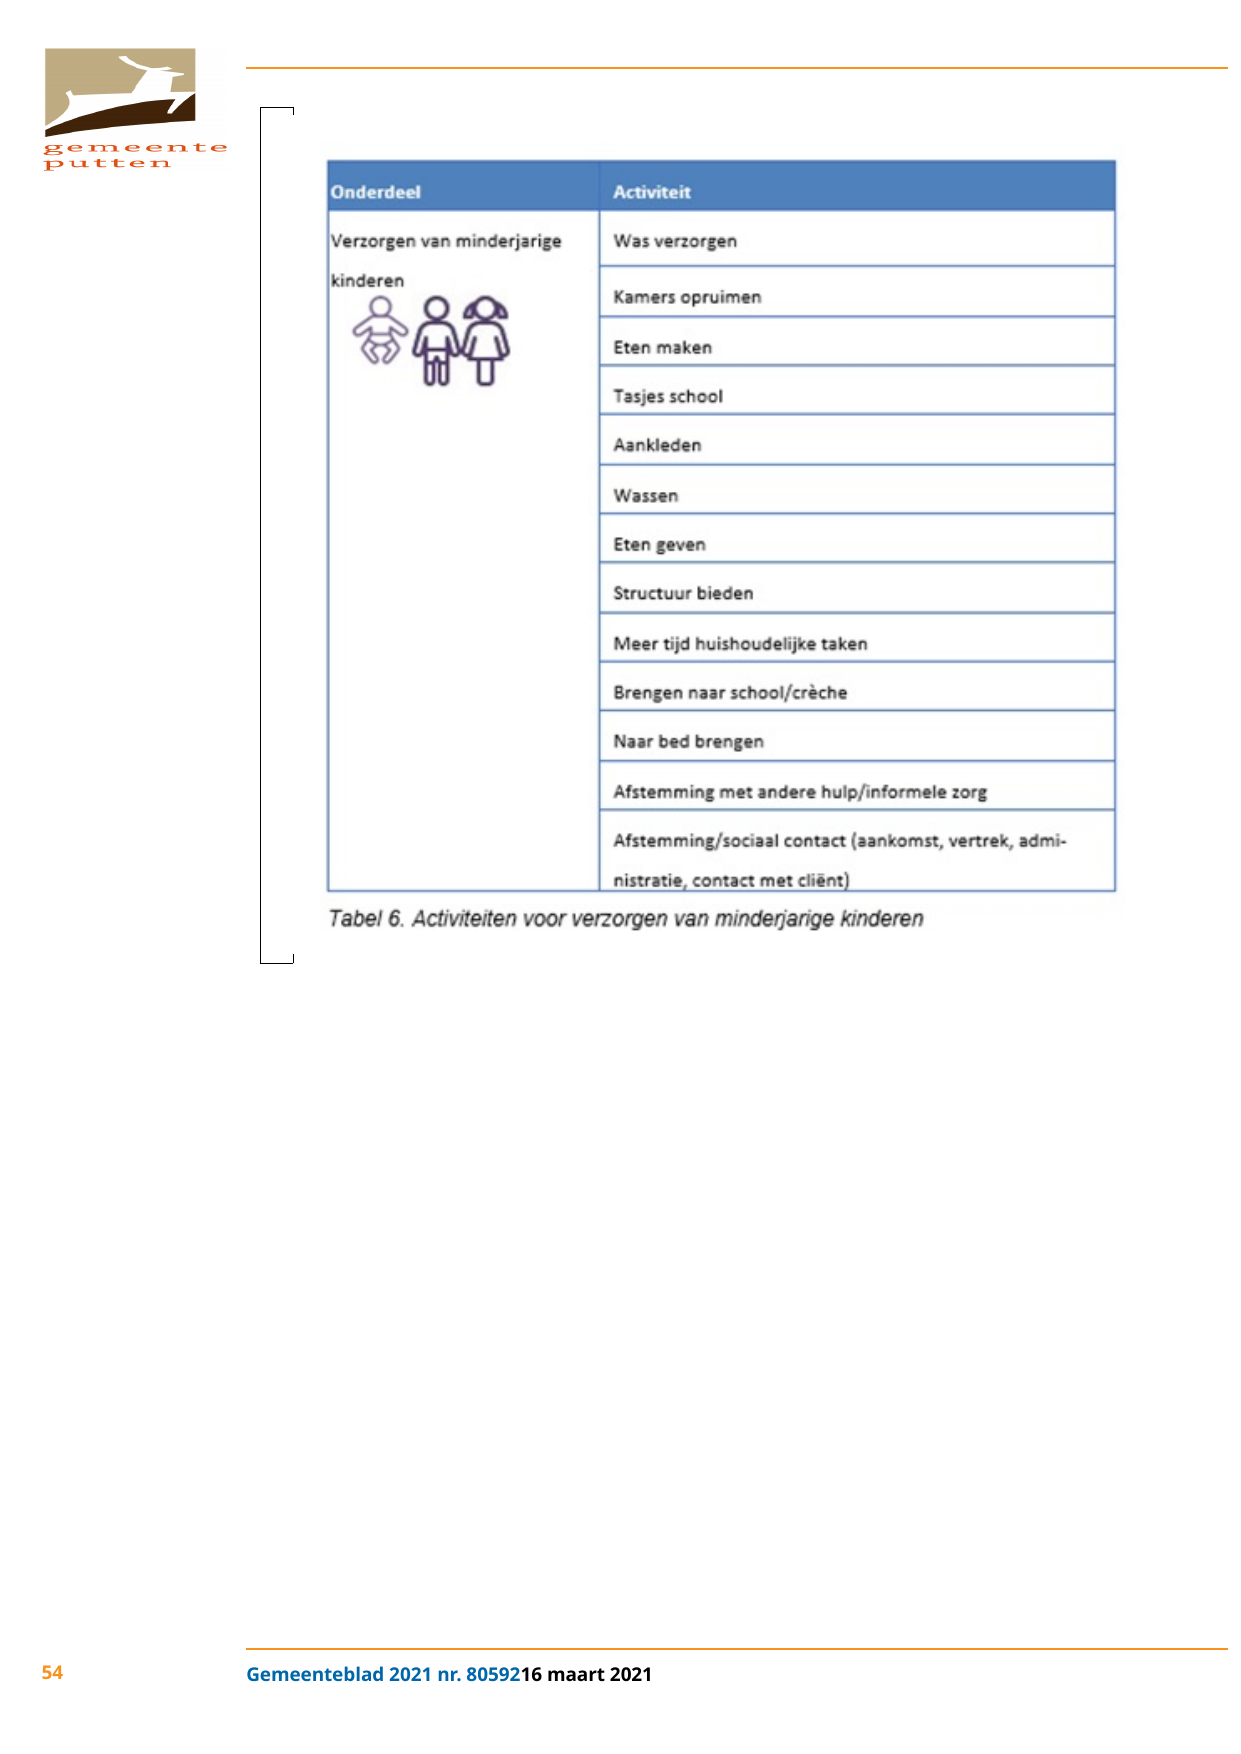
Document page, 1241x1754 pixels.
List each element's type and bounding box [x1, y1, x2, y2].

picture [268, 115, 1173, 954]
picture [41, 47, 231, 172]
